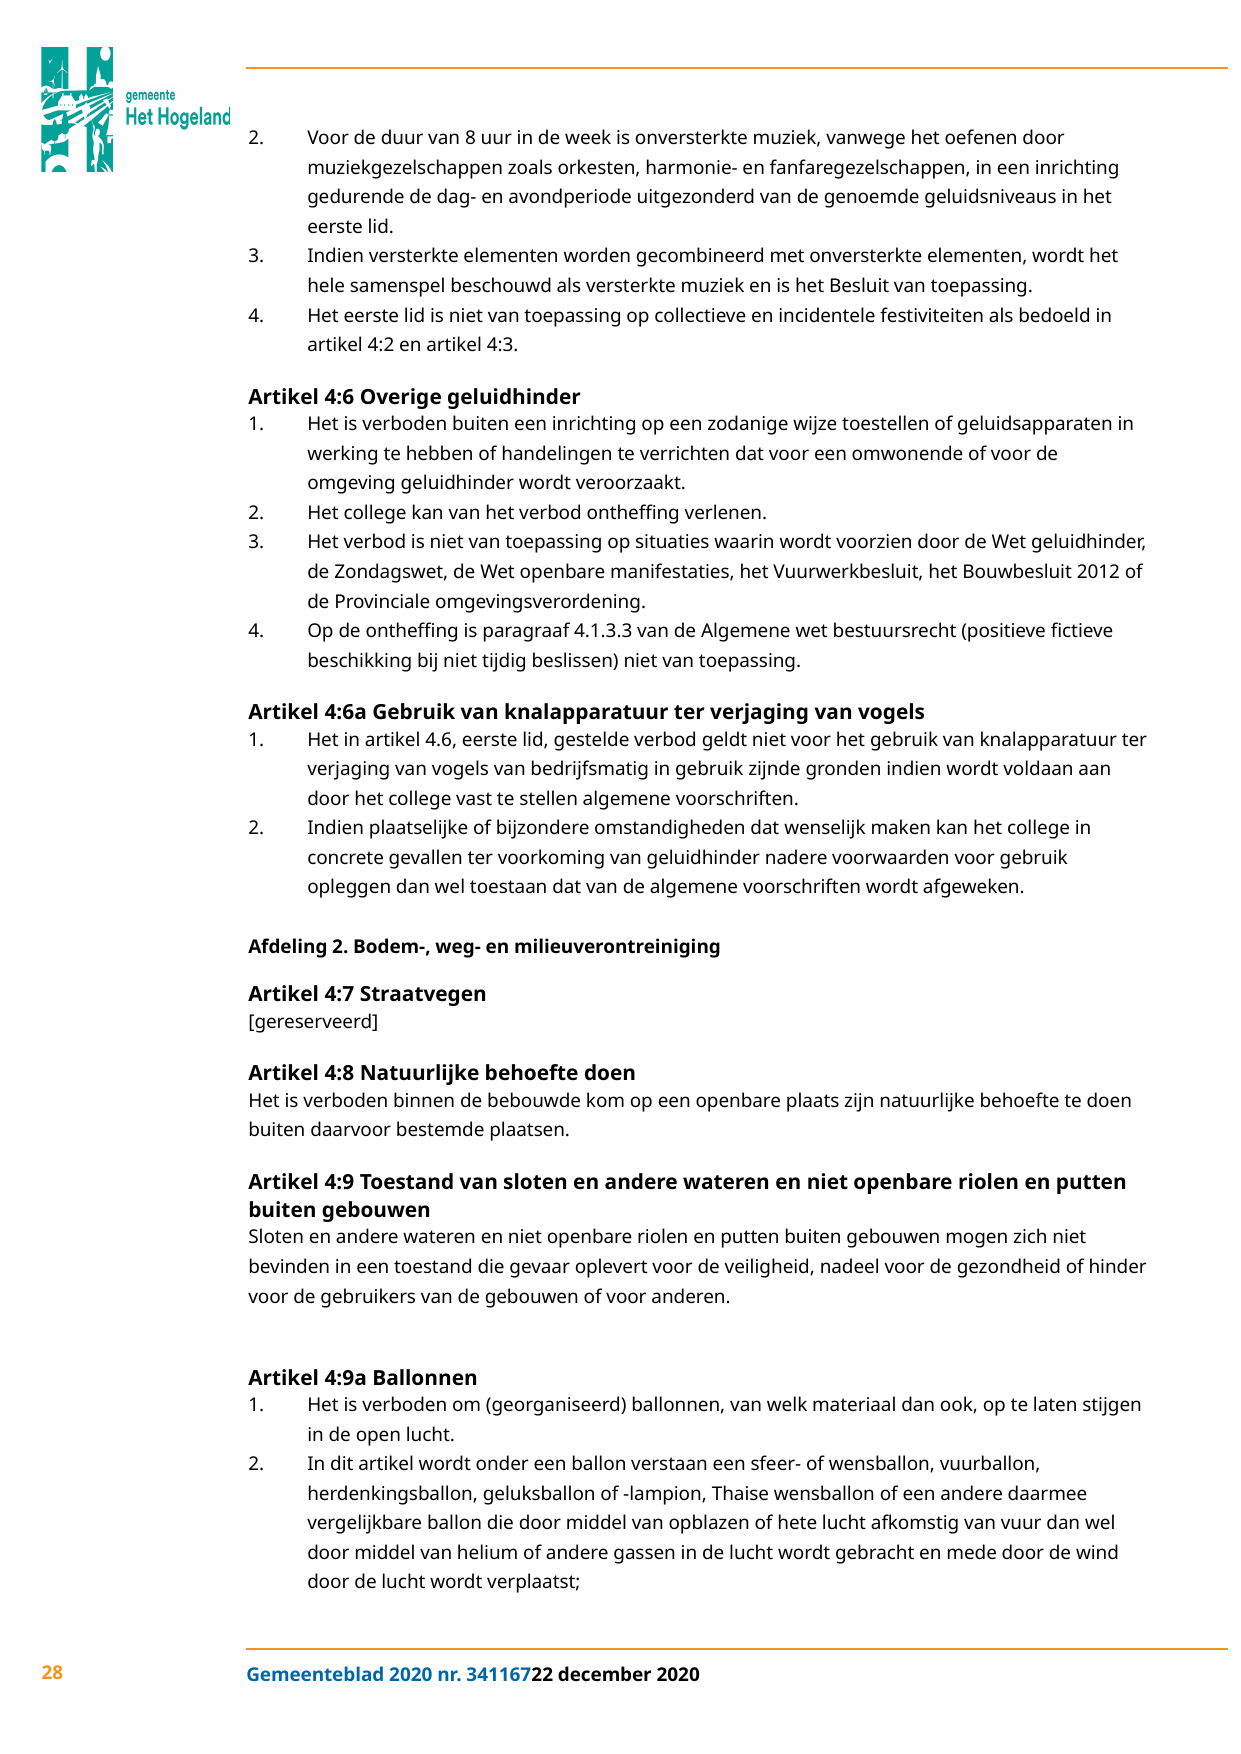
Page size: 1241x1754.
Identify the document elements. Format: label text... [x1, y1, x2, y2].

list Het is verboden buiten een inrichting op een zodanige wijze toestellen of geluidsapparaten in werking te hebben of handelingen te verrichten dat voor een omwonende of voor de omgeving geluidhinder wordt veroorzaakt. [248, 410, 1152, 495]
list Het college kan van het verbod ontheffing verlenen. [248, 499, 1152, 525]
list Het verbod is niet van toepassing op situaties waarin wordt voorzien door de Wet geluidhinder, de Zondagswet, de Wet openbare manifestaties, het Vuurwerkbesluit, het Bouwbesluit 2012 of de Provinciale omgevingsverordening. [248, 529, 1152, 613]
text Afdeling 2. Bodem-, weg- en milieuverontreiniging [248, 933, 1152, 959]
list Op de ontheffing is paragraaf 4.1.3.3 van de Algemene wet bestuursrecht (positieve fictieve beschikking bij niet tijdig beslissen) niet van toepassing. [248, 617, 1152, 673]
list Het in artikel 4.6, eerste lid, gestelde verbod geldt niet voor het gebruik van knalapparatuur ter verjaging van vogels van bedrijfsmatig in gebruik zijnde gronden indien wordt voldaan aan door het college vast te stellen algemene voorschriften. [248, 726, 1152, 811]
text Sloten en andere wateren en niet openbare riolen en putten buiten gebouwen mogen zich niet bevinden in een toestand die gevaar oplevert voor de veiligheid, nadeel voor de gezondheid of hinder voor de gebruikers van de gebouwen of voor anderen. [248, 1224, 1152, 1308]
list In dit artikel wordt onder een ballon verstaan een sfeer- of wensballon, vuurballon, herdenkingsballon, geluksballon of -lampion, Thaise wensballon of een andere daarmee vergelijkbare ballon die door middel van opblazen of hete lucht afkomstig van vuur dan wel door middel van helium of andere gassen in de lucht wordt gebracht en mede door de wind door de lucht wordt verplaatst; [248, 1450, 1152, 1594]
list Het is verboden om (georganiseerd) ballonnen, van welk materiaal dan ook, op te laten stijgen in de open lucht. [248, 1391, 1152, 1447]
text [gereserveerd] [248, 1008, 1152, 1034]
text Artikel 4:9a Ballonnen [248, 1363, 1152, 1391]
text Het is verboden binnen de bebouwde kom op een openbare plaats zijn natuurlijke behoefte te doen buiten daarvoor bestemde plaatsen. [248, 1087, 1152, 1142]
list Indien versterkte elementen worden gecombineerd met onversterkte elementen, wordt het hele samenspel beschouwd als versterkte muziek en is het Besluit van toepassing. [248, 243, 1152, 298]
list Het eerste lid is niet van toepassing op collectieve en incidentele festiviteiten als bedoeld in artikel 4:2 en artikel 4:3. [248, 302, 1152, 357]
list Voor de duur van 8 uur in de week is onversterkte muziek, vanwege het oefenen door muziekgezelschappen zoals orkesten, harmonie- en fanfaregezelschappen, in een inrichting gedurende de dag- en avondperiode uitgezonderd van de genoemde geluidsniveaus in het eerste lid. [248, 124, 1152, 239]
list Indien plaatselijke of bijzondere omstandigheden dat wenselijk maken kan het college in concrete gevallen ter voorkoming van geluidhinder nadere voorwaarden voor gebruik opleggen dan wel toestaan dat van de algemene voorschriften wordt afgeweken. [248, 814, 1152, 899]
text Artikel 4:8 Natuurlijke behoefte doen [248, 1058, 1152, 1087]
text Artikel 4:9 Toestand van sloten en andere wateren en niet openbare riolen en putten buiten gebouwen [248, 1167, 1152, 1224]
picture [41, 47, 231, 172]
text Artikel 4:6a Gebruik van knalapparatuur ter verjaging van vogels [248, 697, 1152, 726]
text Artikel 4:7 Straatvegen [248, 979, 1152, 1008]
text Artikel 4:6 Overige geluidhinder [248, 382, 1152, 410]
